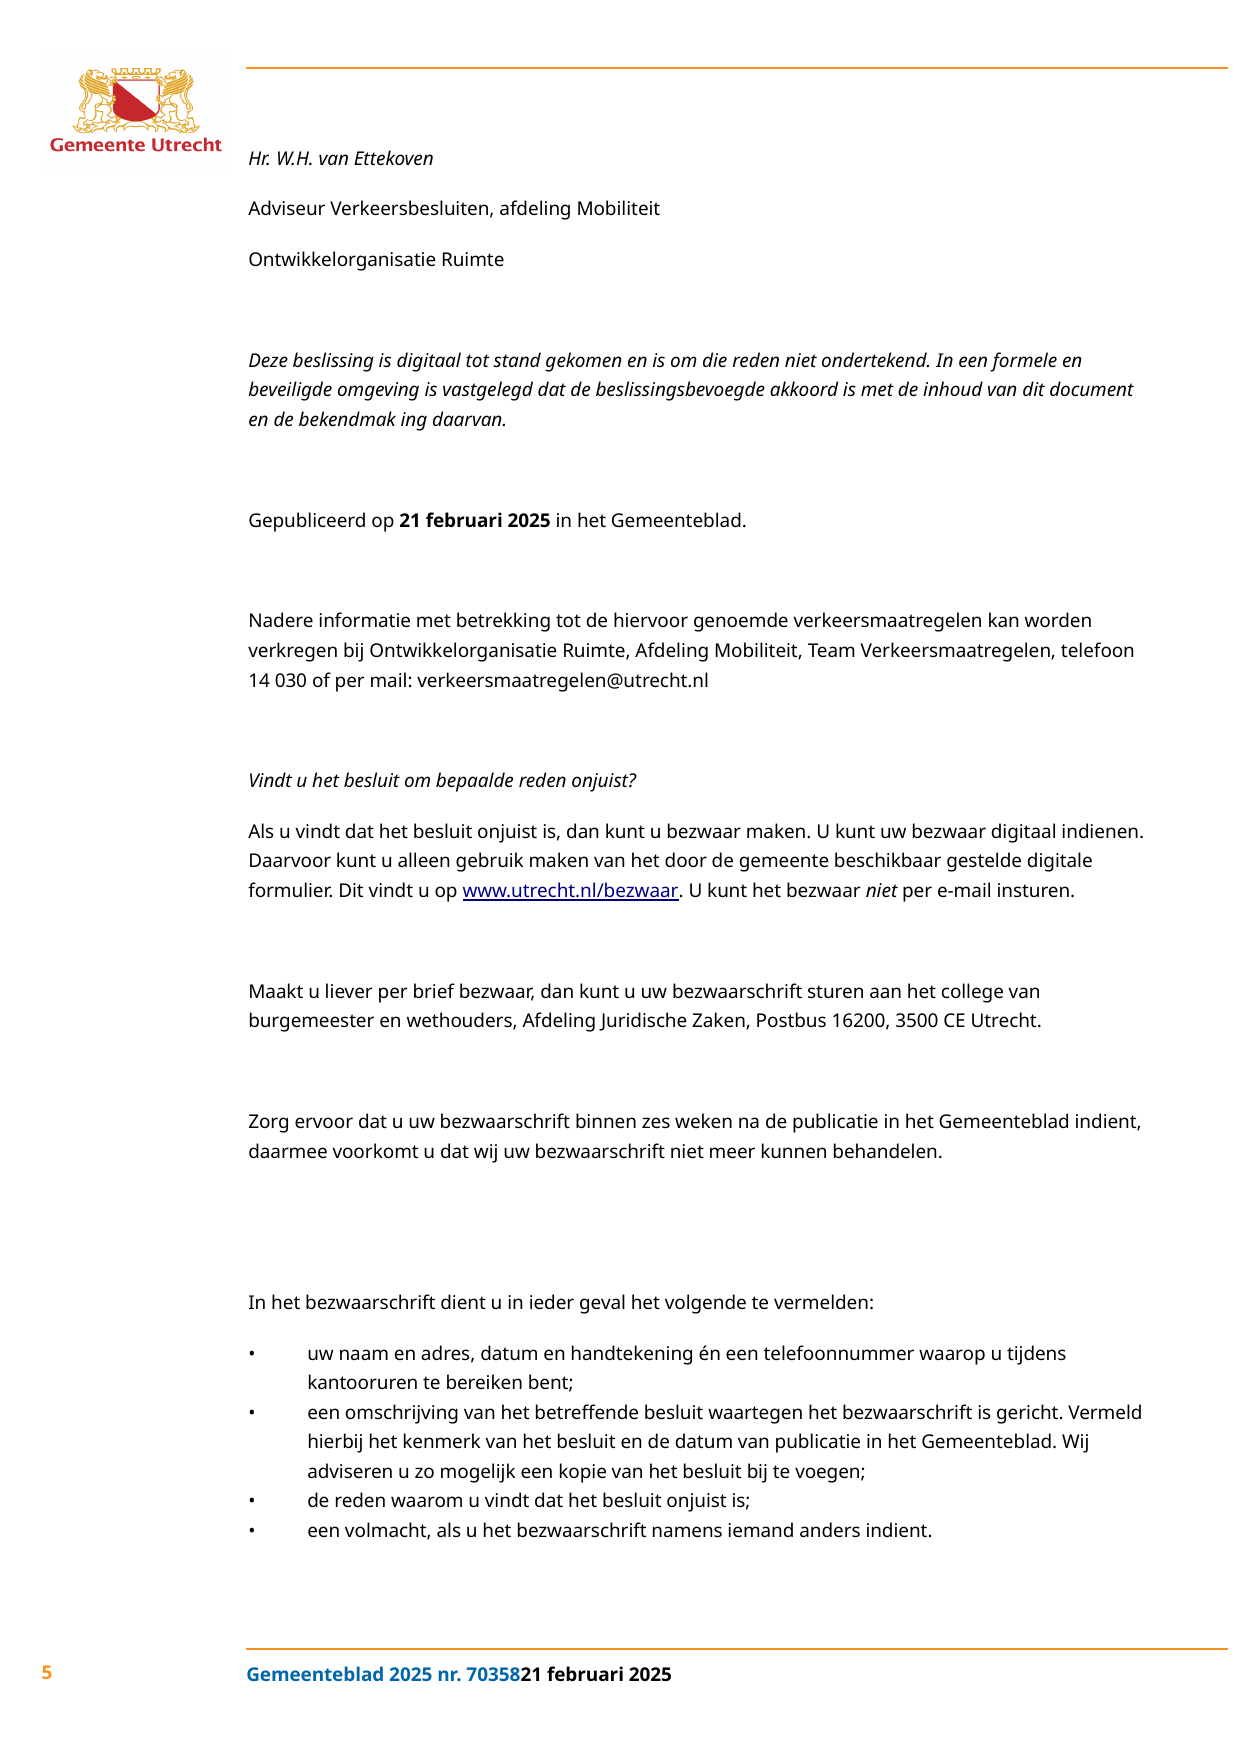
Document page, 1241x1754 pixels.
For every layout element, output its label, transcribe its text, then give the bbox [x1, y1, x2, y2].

text Nadere informatie met betrekking tot de hiervoor genoemde verkeersmaatregelen kan worden verkregen bij Ontwikkelorganisatie Ruimte, Afdeling Mobiliteit, Team Verkeersmaatregelen, telefoon 14 030 of per mail: verkeersmaatregelen@utrecht.nl [248, 608, 1152, 693]
text Ontwikkelorganisatie Ruimte [248, 246, 1152, 272]
text Vindt u het besluit om bepaalde reden onjuist? [248, 768, 1152, 793]
text Deze beslissing is digitaal tot stand gekomen en is om die reden niet ondertekend. In een formele en beveiligde omgeving is vastgelegd dat de beslissingsbevoegde akkoord is met de inhoud van dit document en de bekendmak ing daarvan. [248, 347, 1152, 432]
text Als u vindt dat het besluit onjuist is, dan kunt u bezwaar maken. U kunt uw bezwaar digitaal indienen. Daarvoor kunt u alleen gebruik maken van het door de gemeente beschikbaar gestelde digitale formulier. Dit vindt u op www.utrecht.nl/bezwaar. U kunt het bezwaar niet per e-mail insturen. [248, 818, 1152, 903]
list de reden waarom u vindt dat het besluit onjuist is; [248, 1488, 1152, 1513]
text Adviseur Verkeersbesluiten, afdeling Mobiliteit [248, 196, 1152, 221]
list een volmacht, als u het bezwaarschrift namens iemand anders indient. [248, 1517, 1152, 1543]
list een omschrijving van het betreffende besluit waartegen het bezwaarschrift is gericht. Vermeld hierbij het kenmerk van het besluit en de datum van publicatie in het Gemeenteblad. Wij adviseren u zo mogelijk een kopie van het besluit bij te voegen; [248, 1399, 1152, 1484]
text Zorg ervoor dat u uw bezwaarschrift binnen zes weken na de publicatie in het Gemeenteblad indient, daarmee voorkomt u dat wij uw bezwaarschrift niet meer kunnen behandelen. [248, 1108, 1152, 1164]
list uw naam en adres, datum en handtekening én een telefoonnummer waarop u tijdens kantooruren te bereiken bent; [248, 1340, 1152, 1395]
picture [41, 47, 231, 172]
text In het bezwaarschrift dient u in ieder geval het volgende te vermelden: [248, 1289, 1152, 1315]
text Hr. W.H. van Ettekoven [248, 145, 1152, 171]
text Maakt u liever per brief bezwaar, dan kunt u uw bezwaarschrift sturen aan het college van burgemeester en wethouders, Afdeling Juridische Zaken, Postbus 16200, 3500 CE Utrecht. [248, 978, 1152, 1033]
text Gepubliceerd op 21 februari 2025 in het Gemeenteblad. [248, 507, 1152, 533]
